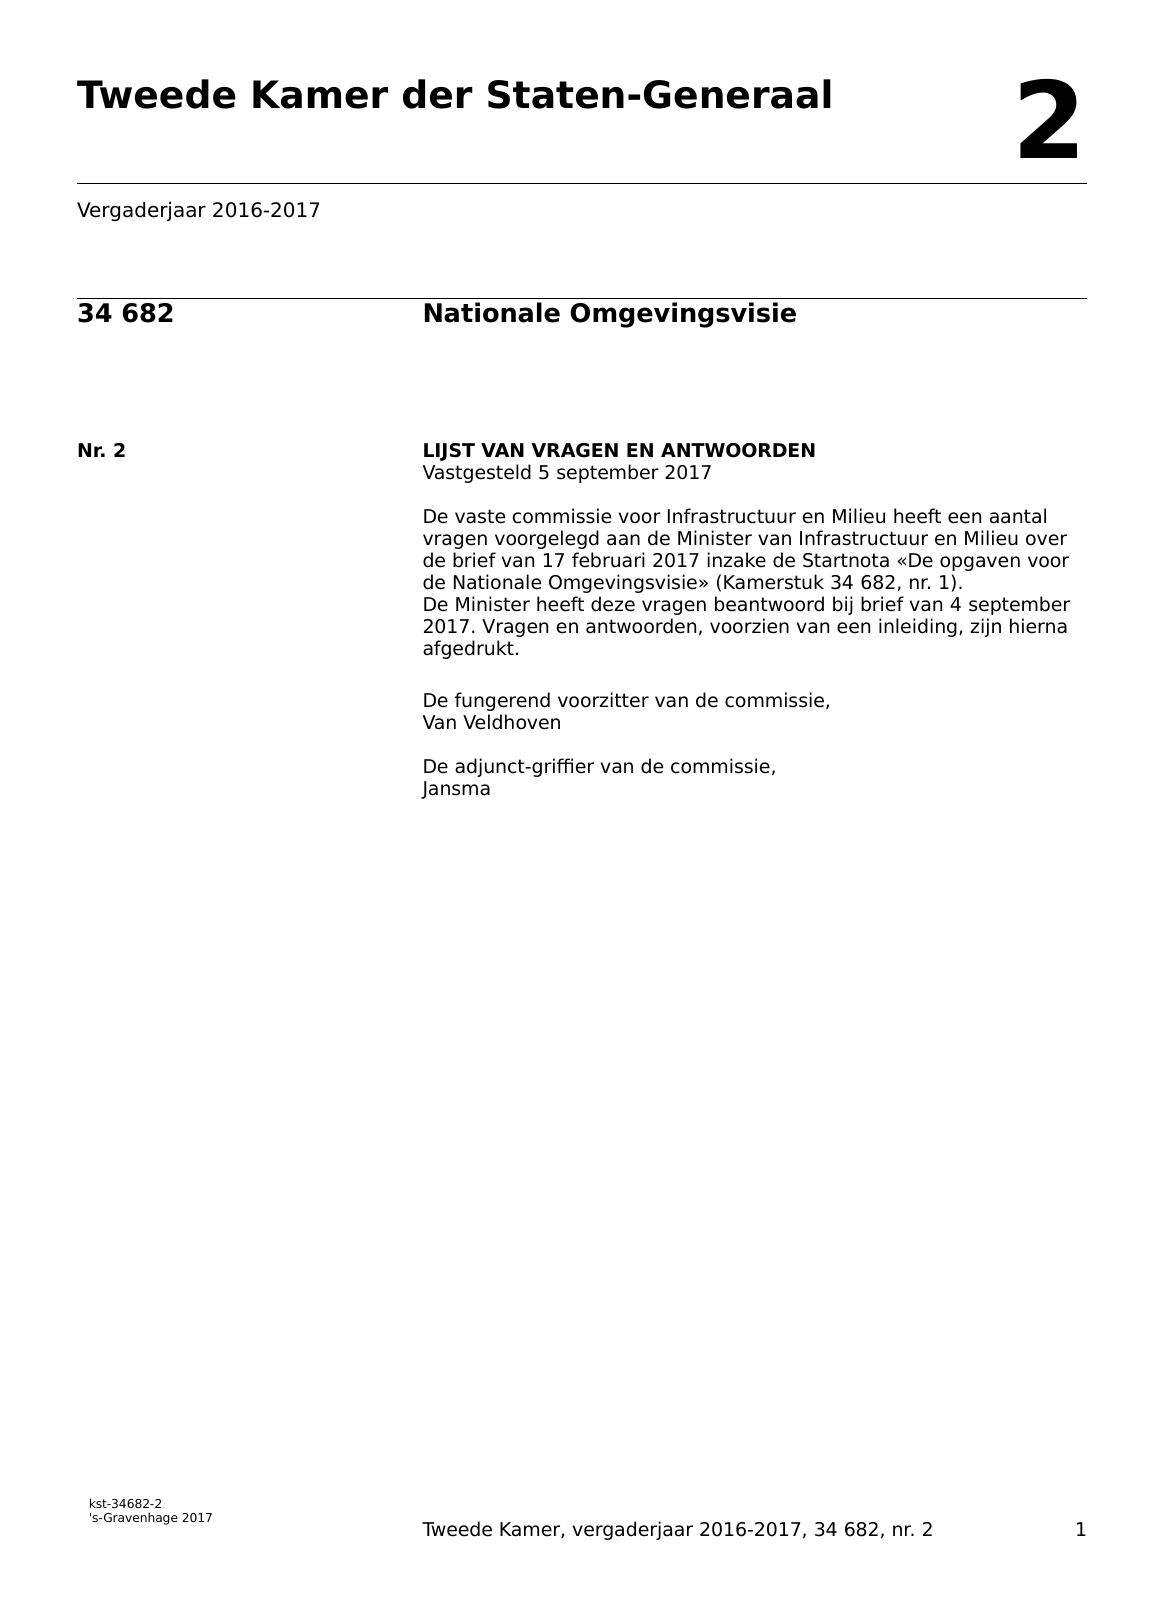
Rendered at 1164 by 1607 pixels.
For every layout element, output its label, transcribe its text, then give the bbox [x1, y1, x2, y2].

table_cell Vergaderjaar 2016-2017 [77, 184, 1087, 298]
subtitle Nr. 2 LIJST VAN VRAGEN EN ANTWOORDEN [77, 440, 1087, 462]
text De adjunct-griffier van de commissie, Jansma [422, 756, 1087, 800]
text kst-34682-2 [88, 1497, 323, 1511]
table_header 2 [886, 59, 1087, 183]
subtitle 34 682 Nationale Omgevingsvisie [77, 299, 1087, 329]
text De Minister heeft deze vragen beantwoord bij brief van 4 september 2017. Vragen en antwoorden, voorzien van een inleiding, zijn hierna afgedrukt. [422, 594, 1087, 660]
table_header Tweede Kamer der Staten-Generaal [77, 59, 886, 183]
text 's-Gravenhage 2017 [88, 1511, 323, 1525]
text De fungerend voorzitter van de commissie, Van Veldhoven [422, 690, 1087, 734]
text De vaste commissie voor Infrastructuur en Milieu heeft een aantal vragen voorgelegd aan de Minister van Infrastructuur en Milieu over de brief van 17 februari 2017 inzake de Startnota «De opgaven voor de Nationale Omgevingsvisie» (Kamerstuk 34 682, nr. 1). [422, 506, 1087, 594]
text Vastgesteld 5 september 2017 [422, 462, 1087, 484]
